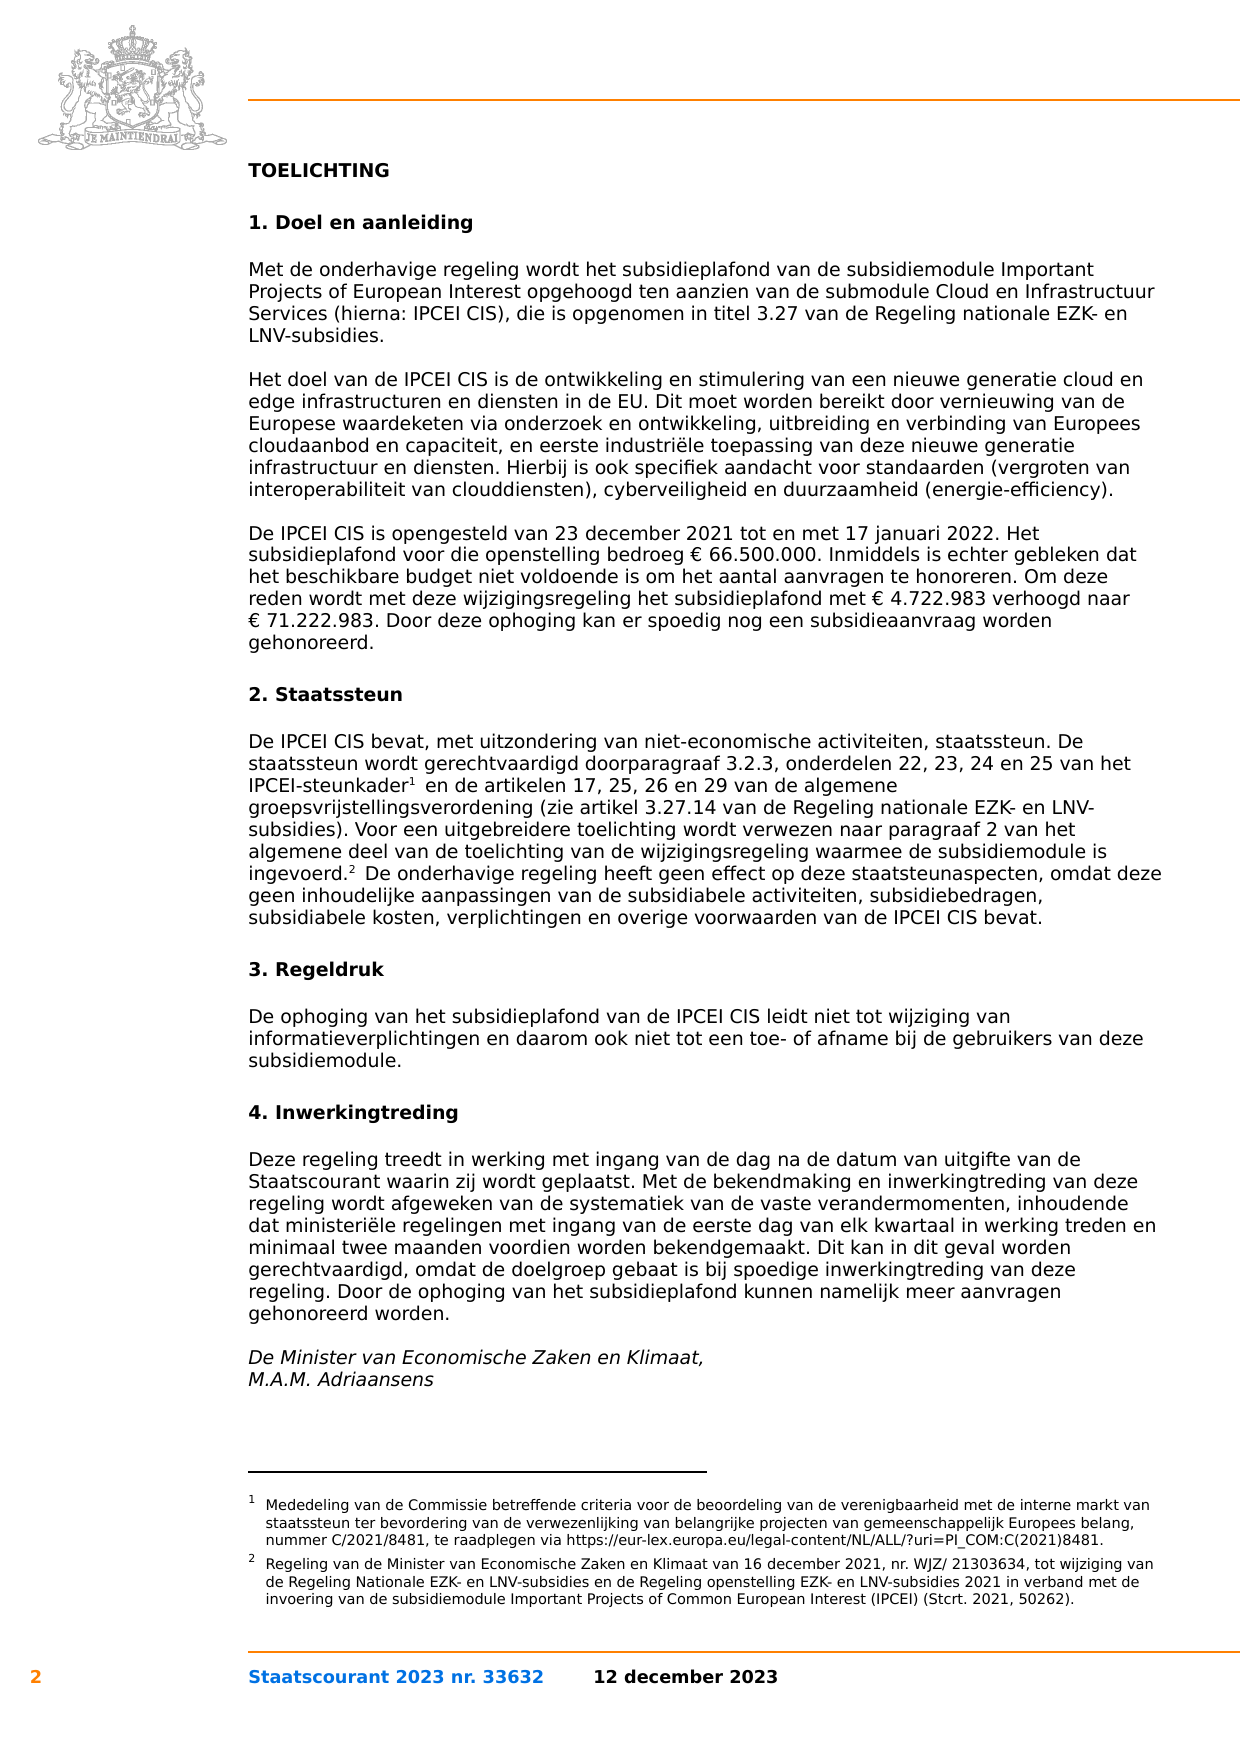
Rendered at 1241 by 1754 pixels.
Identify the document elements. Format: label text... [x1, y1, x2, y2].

subtitle 1. Doel en aanleiding [248, 212, 1163, 234]
text De ophoging van het subsidieplafond van de IPCEI CIS leidt niet tot wijziging van informatieverplichtingen en daarom ook niet tot een toe- of afname bij de gebruikers van deze subsidiemodule. [248, 1006, 1163, 1072]
subtitle 2. Staatssteun [248, 684, 1163, 706]
picture [38, 25, 227, 150]
text Mededeling van de Commissie betreffende criteria voor de beoordeling van de verenigbaarheid met de interne markt van staatssteun ter bevordering van de verwezenlijking van belangrijke projecten van gemeenschappelijk Europees belang, nummer C/2021/8481, te raadplegen via https://eur-lex.europa.eu/legal-content/NL/ALL/?uri=PI_COM:C(2021)8481. [248, 1493, 1163, 1549]
subtitle 4. Inwerkingtreding [248, 1102, 1163, 1124]
subtitle TOELICHTING [248, 160, 1163, 182]
text De IPCEI CIS bevat, met uitzondering van niet-economische activiteiten, staatssteun. De staatssteun wordt gerechtvaardigd doorparagraaf 3.2.3, onderdelen 22, 23, 24 en 25 van het IPCEI-steunkader en de artikelen 17, 25, 26 en 29 van de algemene groepsvrijstellingsverordening (zie artikel 3.27.14 van de Regeling nationale EZK- en LNV-subsidies). Voor een uitgebreidere toelichting wordt verwezen naar paragraaf 2 van het algemene deel van de toelichting van de wijzigingsregeling waarmee de subsidiemodule is ingevoerd. De onderhavige regeling heeft geen effect op deze staatsteunaspecten, omdat deze geen inhoudelijke aanpassingen van de subsidiabele activiteiten, subsidiebedragen, subsidiabele kosten, verplichtingen en overige voorwaarden van de IPCEI CIS bevat. [248, 731, 1163, 929]
text Met de onderhavige regeling wordt het subsidieplafond van de subsidiemodule Important Projects of European Interest opgehoogd ten aanzien van de submodule Cloud en Infrastructuur Services (hierna: IPCEI CIS), die is opgenomen in titel 3.27 van de Regeling nationale EZK- en LNV-subsidies. [248, 259, 1163, 347]
subtitle 3. Regeldruk [248, 959, 1163, 981]
text Regeling van de Minister van Economische Zaken en Klimaat van 16 december 2021, nr. WJZ/ 21303634, tot wijziging van de Regeling Nationale EZK- en LNV-subsidies en de Regeling openstelling EZK- en LNV-subsidies 2021 in verband met de invoering van de subsidiemodule Important Projects of Common European Interest (IPCEI) (Stcrt. 2021, 50262). [248, 1552, 1163, 1608]
text De IPCEI CIS is opengesteld van 23 december 2021 tot en met 17 januari 2022. Het subsidieplafond voor die openstelling bedroeg € 66.500.000. Inmiddels is echter gebleken dat het beschikbare budget niet voldoende is om het aantal aanvragen te honoreren. Om deze reden wordt met deze wijzigingsregeling het subsidieplafond met € 4.722.983 verhoogd naar € 71.222.983. Door deze ophoging kan er spoedig nog een subsidieaanvraag worden gehonoreerd. [248, 522, 1163, 654]
text Deze regeling treedt in werking met ingang van de dag na de datum van uitgifte van de Staatscourant waarin zij wordt geplaatst. Met de bekendmaking en inwerkingtreding van deze regeling wordt afgeweken van de systematiek van de vaste verandermomenten, inhoudende dat ministeriële regelingen met ingang van de eerste dag van elk kwartaal in werking treden en minimaal twee maanden voordien worden bekendgemaakt. Dit kan in dit geval worden gerechtvaardigd, omdat de doelgroep gebaat is bij spoedige inwerkingtreding van deze regeling. Door de ophoging van het subsidieplafond kunnen namelijk meer aanvragen gehonoreerd worden. [248, 1149, 1163, 1325]
text De Minister van Economische Zaken en Klimaat, M.A.M. Adriaansens [248, 1347, 1163, 1391]
text Het doel van de IPCEI CIS is de ontwikkeling en stimulering van een nieuwe generatie cloud en edge infrastructuren en diensten in de EU. Dit moet worden bereikt door vernieuwing van de Europese waardeketen via onderzoek en ontwikkeling, uitbreiding en verbinding van Europees cloudaanbod en capaciteit, en eerste industriële toepassing van deze nieuwe generatie infrastructuur en diensten. Hierbij is ook specifiek aandacht voor standaarden (vergroten van interoperabiliteit van clouddiensten), cyberveiligheid en duurzaamheid (energie-efficiency). [248, 369, 1163, 501]
